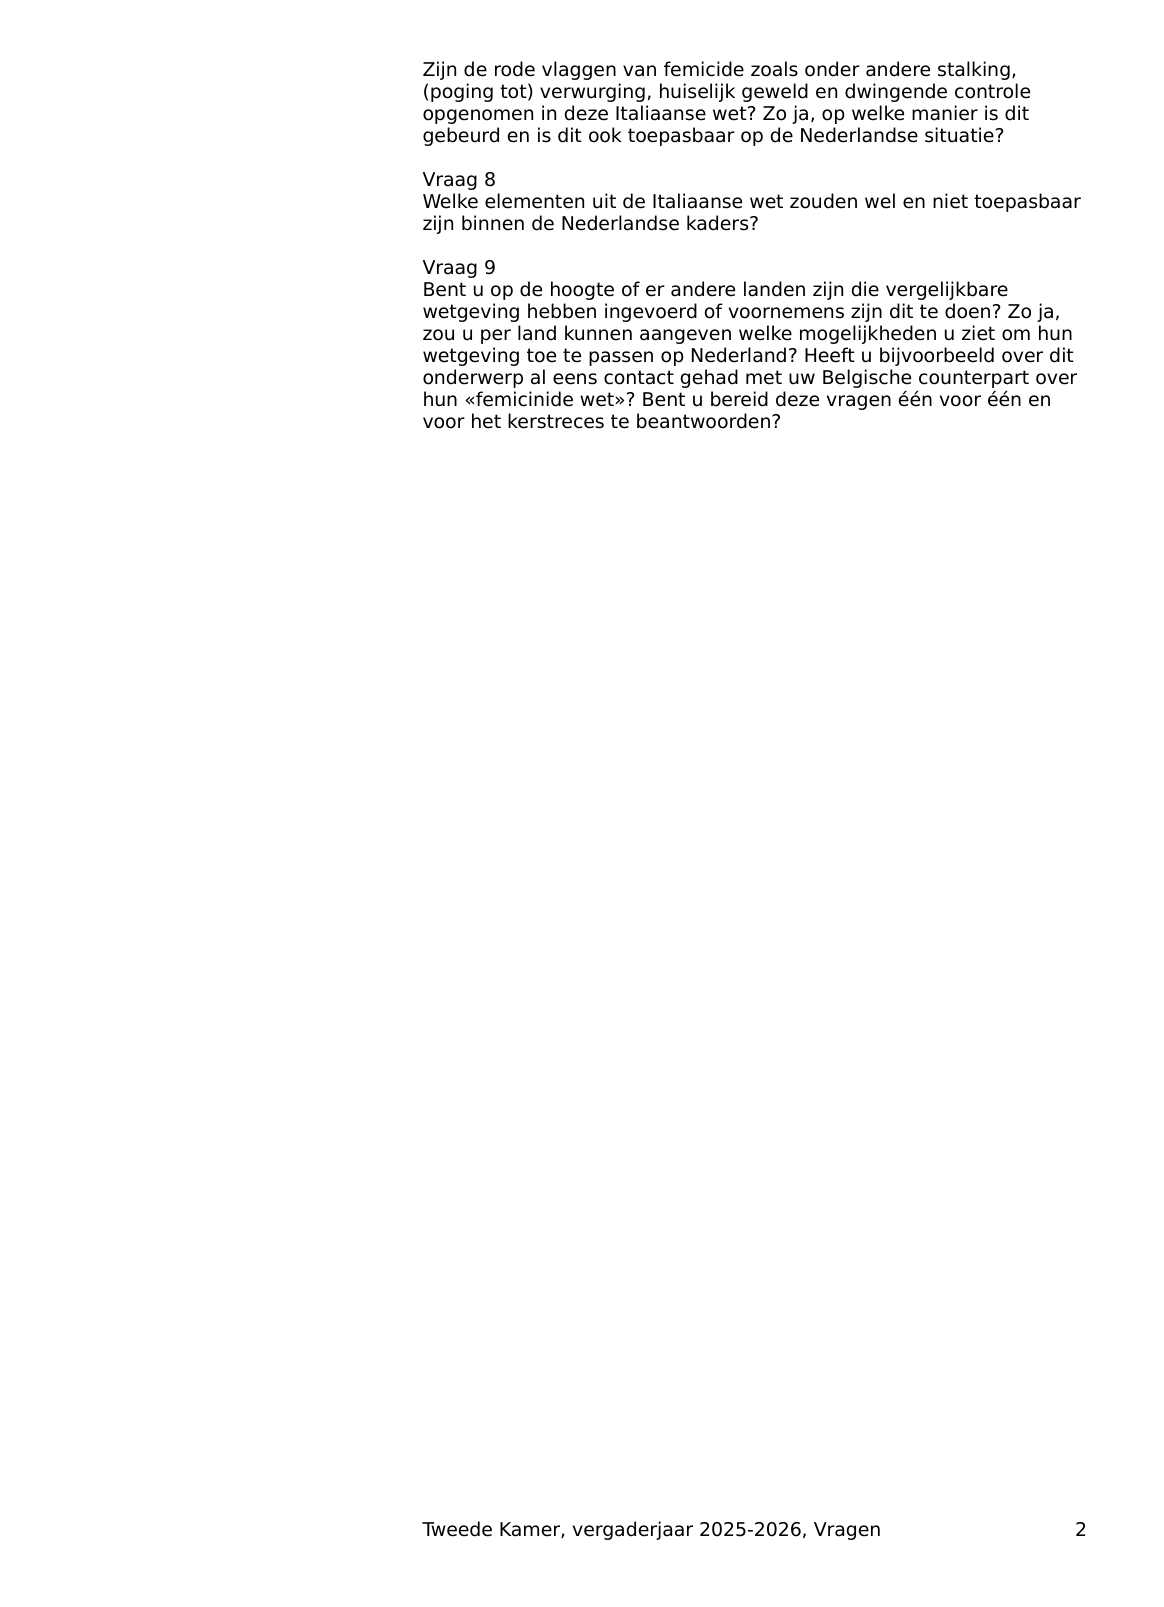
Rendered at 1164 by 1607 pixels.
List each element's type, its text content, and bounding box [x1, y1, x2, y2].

text Bent u op de hoogte of er andere landen zijn die vergelijkbare wetgeving hebben ingevoerd of voornemens zijn dit te doen? Zo ja, zou u per land kunnen aangeven welke mogelijkheden u ziet om hun wetgeving toe te passen op Nederland? Heeft u bijvoorbeeld over dit onderwerp al eens contact gehad met uw Belgische counterpart over hun «femicinide wet»? Bent u bereid deze vragen één voor één en voor het kerstreces te beantwoorden? [422, 279, 1087, 433]
text Vraag 8 [422, 169, 1087, 191]
text Vraag 9 [422, 257, 1087, 279]
text Welke elementen uit de Italiaanse wet zouden wel en niet toepasbaar zijn binnen de Nederlandse kaders? [422, 191, 1087, 235]
text Zijn de rode vlaggen van femicide zoals onder andere stalking, (poging tot) verwurging, huiselijk geweld en dwingende controle opgenomen in deze Italiaanse wet? Zo ja, op welke manier is dit gebeurd en is dit ook toepasbaar op de Nederlandse situatie? [422, 59, 1087, 147]
